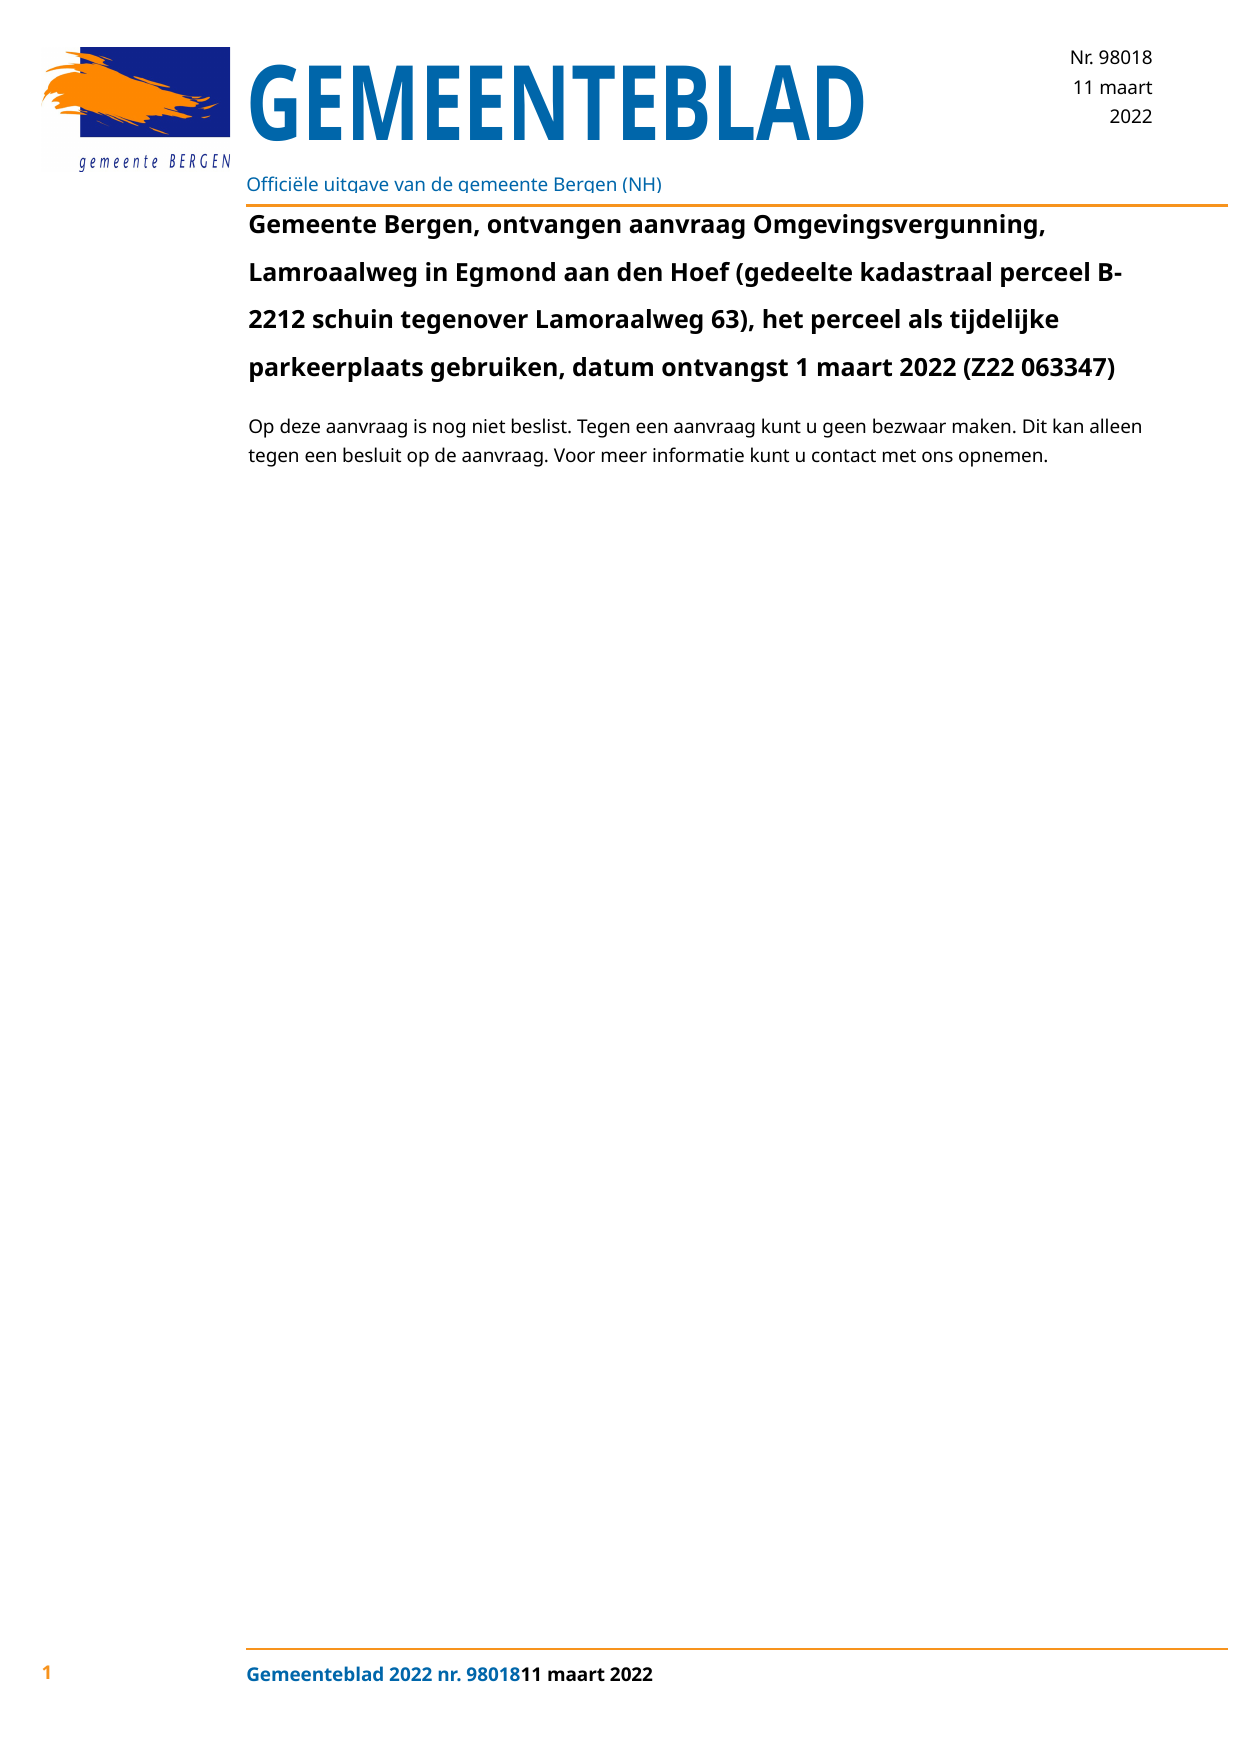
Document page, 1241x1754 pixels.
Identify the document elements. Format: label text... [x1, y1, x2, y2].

text Gemeente Bergen, ontvangen aanvraag Omgevingsvergunning, Lamroaalweg in Egmond aan den Hoef (gedeelte kadastraal perceel B-2212 schuin tegenover Lamoraalweg 63), het perceel als tijdelijke parkeerplaats gebruiken, datum ontvangst 1 maart 2022 (Z22 063347) [248, 207, 1152, 384]
picture [41, 47, 231, 172]
text Op deze aanvraag is nog niet beslist. Tegen een aanvraag kunt u geen bezwaar maken. Dit kan alleen tegen een besluit op de aanvraag. Voor meer informatie kunt u contact met ons opnemen. [248, 413, 1152, 468]
